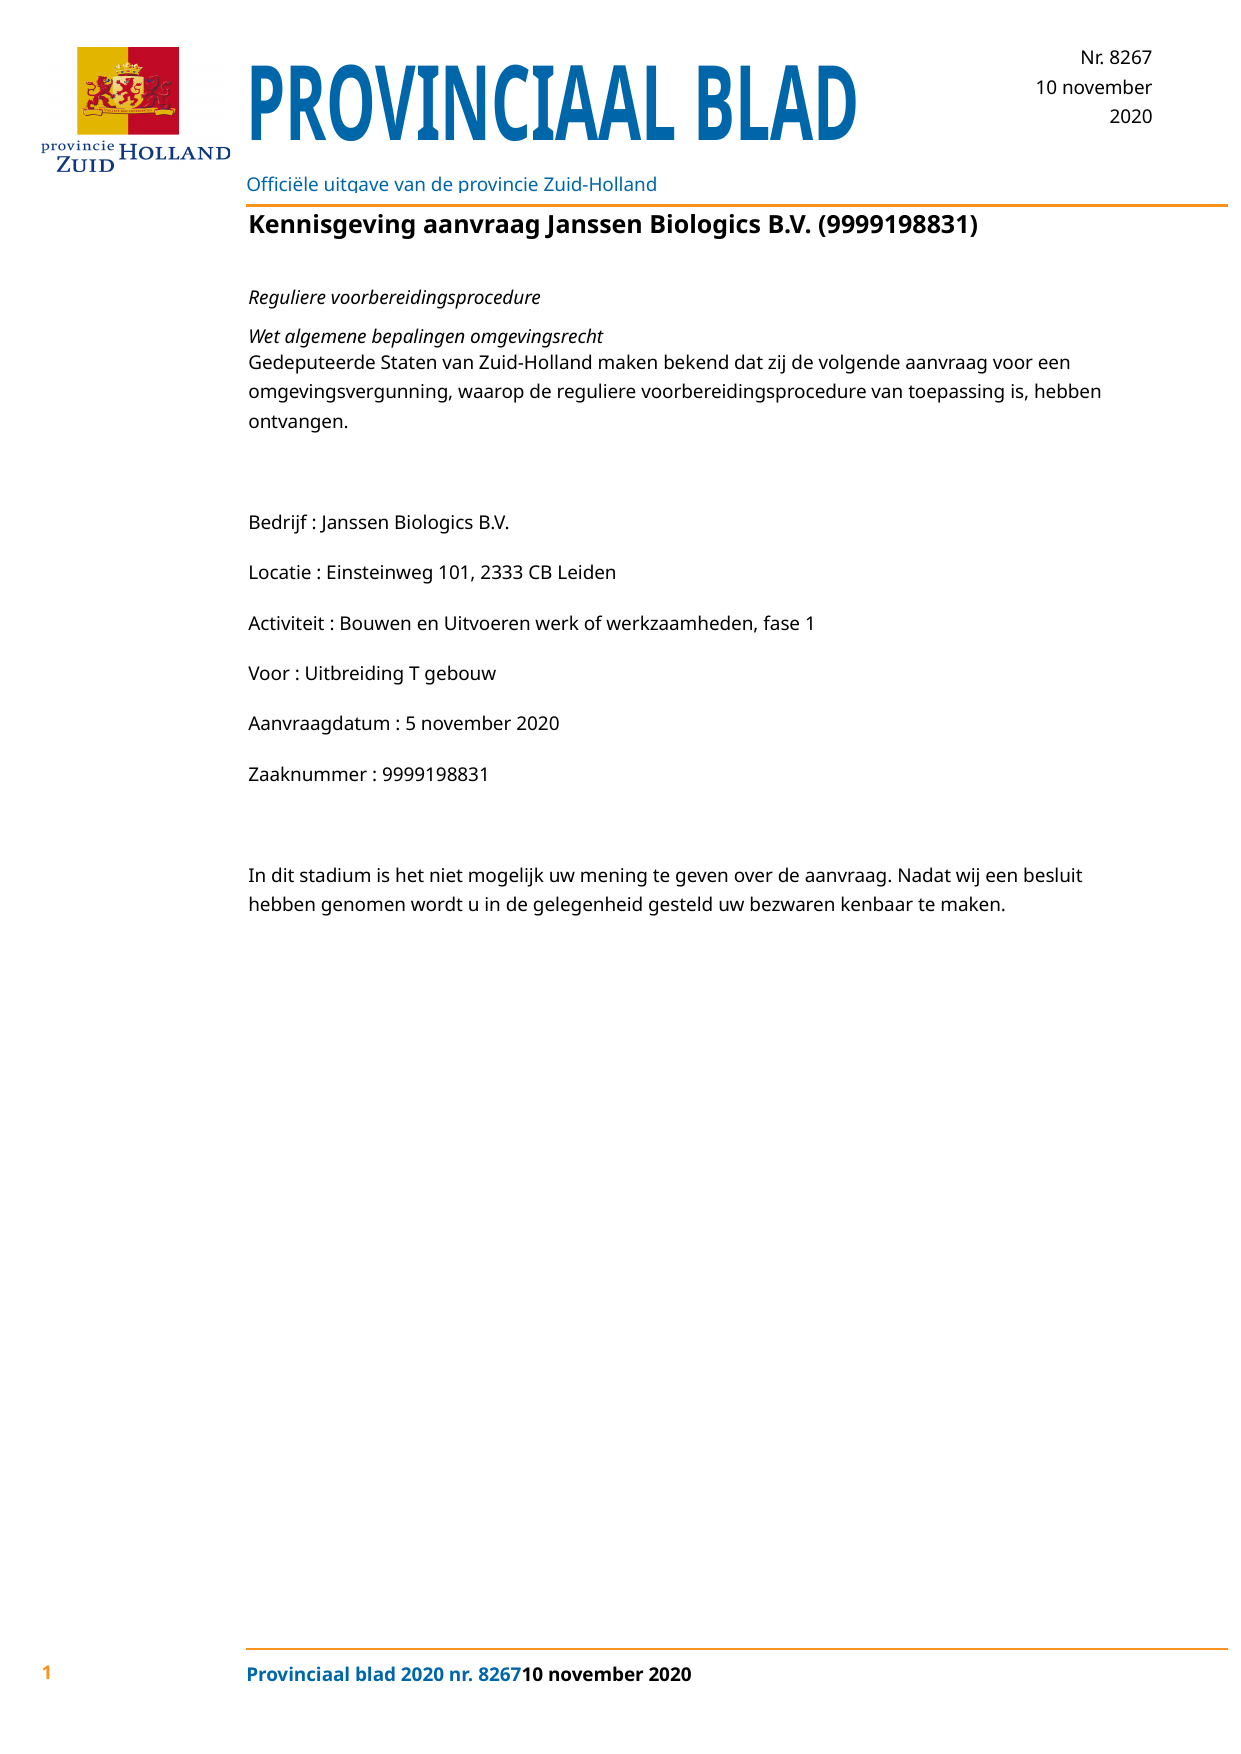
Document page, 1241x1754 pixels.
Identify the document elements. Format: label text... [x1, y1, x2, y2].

text Aanvraagdatum : 5 november 2020 [248, 711, 1152, 736]
text Wet algemene bepalingen omgevingsrecht [248, 323, 1152, 349]
text In dit stadium is het niet mogelijk uw mening te geven over de aanvraag. Nadat wij een besluit hebben genomen wordt u in de gelegenheid gesteld uw bezwaren kenbaar te maken. [248, 862, 1152, 917]
text Activiteit : Bouwen en Uitvoeren werk of werkzaamheden, fase 1 [248, 610, 1152, 635]
text Gedeputeerde Staten van Zuid-Holland maken bekend dat zij de volgende aanvraag voor een omgevingsvergunning, waarop de reguliere voorbereidingsprocedure van toepassing is, hebben ontvangen. [248, 349, 1152, 434]
text Bedrijf : Janssen Biologics B.V. [248, 509, 1152, 534]
text Locatie : Einsteinweg 101, 2333 CB Leiden [248, 559, 1152, 585]
text Zaaknummer : 9999198831 [248, 761, 1152, 787]
text Reguliere voorbereidingsprocedure [248, 284, 1152, 309]
text Kennisgeving aanvraag Janssen Biologics B.V. (9999198831) [248, 207, 1152, 241]
text Voor : Uitbreiding T gebouw [248, 660, 1152, 686]
picture [41, 47, 231, 172]
